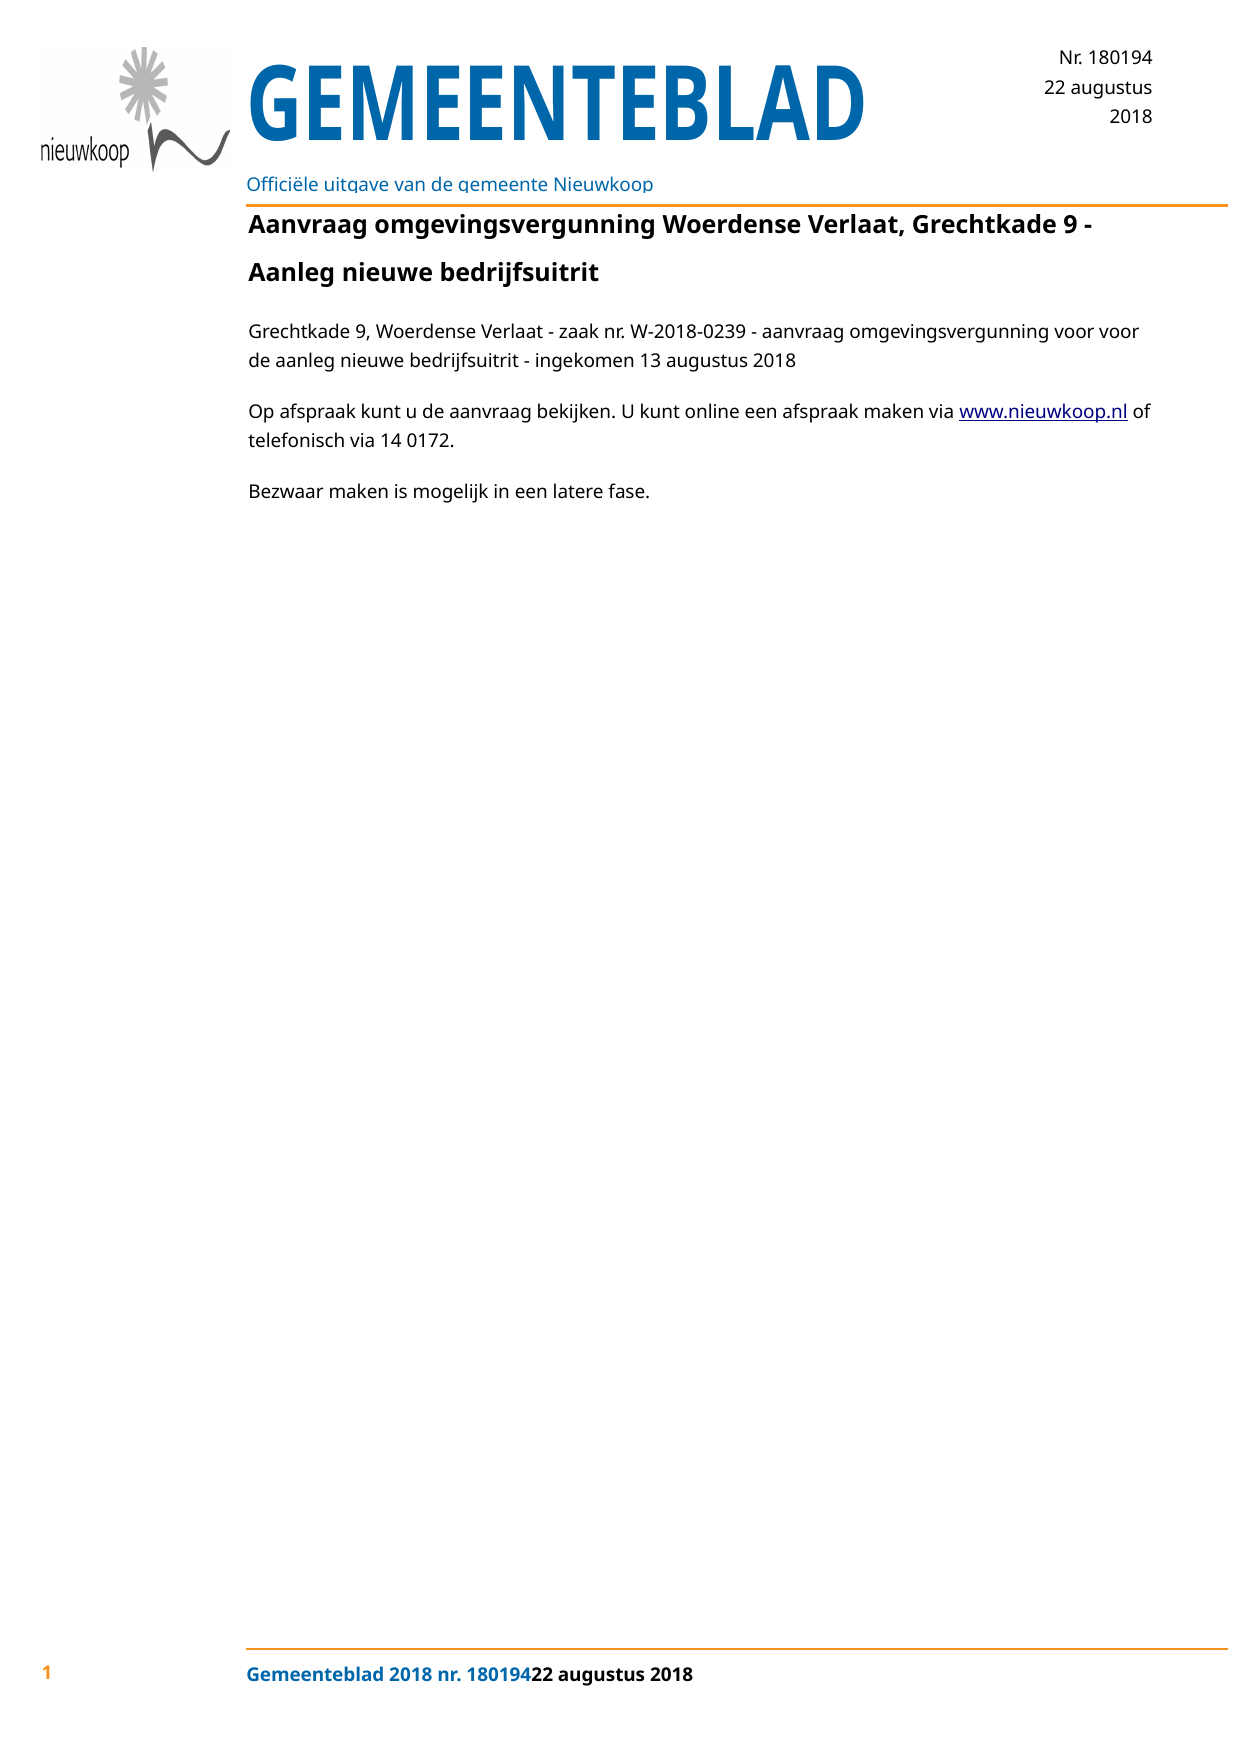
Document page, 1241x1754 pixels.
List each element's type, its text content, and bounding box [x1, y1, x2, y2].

text Bezwaar maken is mogelijk in een latere fase. [248, 478, 1152, 504]
text Grechtkade 9, Woerdense Verlaat - zaak nr. W-2018-0239 - aanvraag omgevingsvergunning voor voor de aanleg nieuwe bedrijfsuitrit - ingekomen 13 augustus 2018 [248, 318, 1152, 373]
text Aanvraag omgevingsvergunning Woerdense Verlaat, Grechtkade 9 - Aanleg nieuwe bedrijfsuitrit [248, 207, 1152, 288]
text Op afspraak kunt u de aanvraag bekijken. U kunt online een afspraak maken via www.nieuwkoop.nl of telefonisch via 14 0172. [248, 398, 1152, 453]
picture [41, 47, 231, 172]
